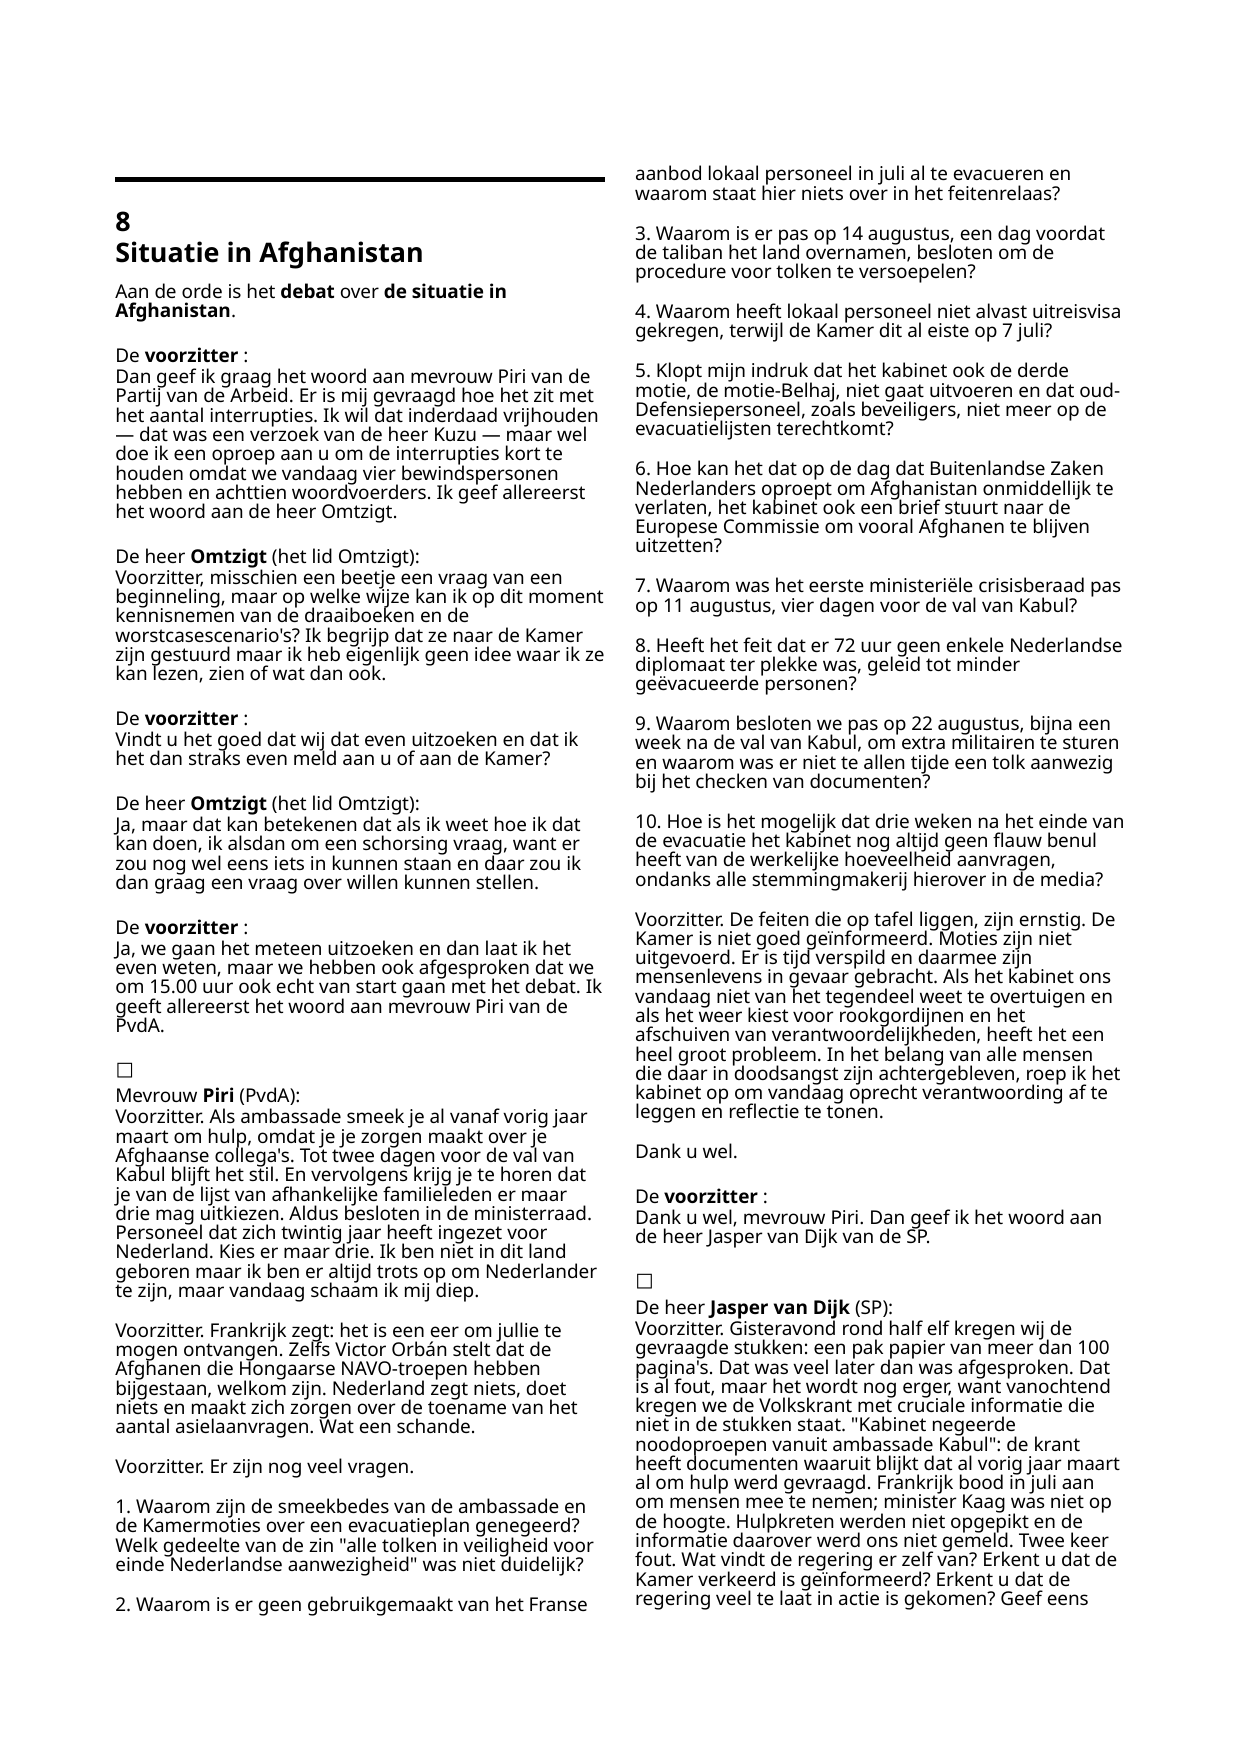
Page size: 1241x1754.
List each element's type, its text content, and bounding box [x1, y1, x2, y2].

text Situatie in Afghanistan [115, 239, 605, 283]
text 1. Waarom zijn de smeekbedes van de ambassade en de Kamermoties over een evacuatieplan genegeerd? Welk gedeelte van de zin "alle tolken in veiligheid voor einde Nederlandse aanwezigheid" was niet duidelijk? [115, 1498, 605, 1575]
text De voorzitter : [635, 1183, 1125, 1209]
text 5. Klopt mijn indruk dat het kabinet ook de derde motie, de motie-Belhaj, niet gaat uitvoeren en dat oud-Defensiepersoneel, zoals beveiligers, niet meer op de evacuatielijsten terechtkomt? [635, 362, 1125, 439]
text Voorzitter, misschien een beetje een vraag van een beginneling, maar op welke wijze kan ik op dit moment kennisnemen van de draaiboeken en de worstcasescenario's? Ik begrijp dat ze naar de Kamer zijn gestuurd maar ik heb eigenlijk geen idee waar ik ze kan lezen, zien of wat dan ook. [115, 569, 605, 684]
text 8 [115, 203, 605, 239]
text aanbod lokaal personeel in juli al te evacueren en waarom staat hier niets over in het feitenrelaas? [635, 165, 1125, 204]
text De heer Omtzigt (het lid Omtzigt): [115, 790, 605, 816]
text 3. Waarom is er pas op 14 augustus, een dag voordat de taliban het land overnamen, besloten om de procedure voor tolken te versoepelen? [635, 224, 1125, 282]
text Voorzitter. Als ambassade smeek je al vanaf vorig jaar maart om hulp, omdat je je zorgen maakt over je Afghaanse collega's. Tot twee dagen voor de val van Kabul blijft het stil. En vervolgens krijg je te horen dat je van de lijst van afhankelijke familieleden er maar drie mag uitkiezen. Aldus besloten in de ministerraad. Personeel dat zich twintig jaar heeft ingezet voor Nederland. Kies er maar drie. Ik ben niet in dit land geboren maar ik ben er altijd trots op om Nederlander te zijn, maar vandaag schaam ik mij diep. [115, 1108, 605, 1301]
text 4. Waarom heeft lokaal personeel niet alvast uitreisvisa gekregen, terwijl de Kamer dit al eiste op 7 juli? [635, 303, 1125, 342]
text Voorzitter. Frankrijk zegt: het is een eer om jullie te mogen ontvangen. Zelfs Victor Orbán stelt dat de Afghanen die Hongaarse NAVO-troepen hebben bijgestaan, welkom zijn. Nederland zegt niets, doet niets en maakt zich zorgen over de toename van het aantal asielaanvragen. Wat een schande. [115, 1322, 605, 1437]
text De voorzitter : [115, 705, 605, 731]
text ⬜ [115, 1057, 605, 1083]
text Dank u wel. [635, 1143, 1125, 1163]
text De heer Jasper van Dijk (SP): [635, 1294, 1125, 1320]
text 8. Heeft het feit dat er 72 uur geen enkele Nederlandse diplomaat ter plekke was, geleid tot minder geëvacueerde personen? [635, 637, 1125, 694]
text Ja, maar dat kan betekenen dat als ik weet hoe ik dat kan doen, ik alsdan om een schorsing vraag, want er zou nog wel eens iets in kunnen staan en daar zou ik dan graag een vraag over willen kunnen stellen. [115, 816, 605, 893]
text Aan de orde is het debat over de situatie in Afghanistan. [115, 283, 605, 322]
text 9. Waarom besloten we pas op 22 augustus, bijna een week na de val van Kabul, om extra militairen te sturen en waarom was er niet te allen tijde een tolk aanwezig bij het checken van documenten? [635, 715, 1125, 792]
text De voorzitter : [115, 342, 605, 368]
text 10. Hoe is het mogelijk dat drie weken na het einde van de evacuatie het kabinet nog altijd geen flauw benul heeft van de werkelijke hoeveelheid aanvragen, ondanks alle stemmingmakerij hierover in de media? [635, 813, 1125, 890]
text 2. Waarom is er geen gebruikgemaakt van het Franse [115, 1596, 605, 1615]
text Voorzitter. Er zijn nog veel vragen. [115, 1458, 605, 1477]
text De heer Omtzigt (het lid Omtzigt): [115, 543, 605, 569]
text Dan geef ik graag het woord aan mevrouw Piri van de Partij van de Arbeid. Er is mij gevraagd hoe het zit met het aantal interrupties. Ik wil dat inderdaad vrijhouden — dat was een verzoek van de heer Kuzu — maar wel doe ik een oproep aan u om de interrupties kort te houden omdat we vandaag vier bewindspersonen hebben en achttien woordvoerders. Ik geef allereerst het woord aan de heer Omtzigt. [115, 368, 605, 522]
text Ja, we gaan het meteen uitzoeken en dan laat ik het even weten, maar we hebben ook afgesproken dat we om 15.00 uur ook echt van start gaan met het debat. Ik geeft allereerst het woord aan mevrouw Piri van de PvdA. [115, 940, 605, 1036]
text Mevrouw Piri (PvdA): [115, 1083, 605, 1108]
text Voorzitter. De feiten die op tafel liggen, zijn ernstig. De Kamer is niet goed geïnformeerd. Moties zijn niet uitgevoerd. Er is tijd verspild en daarmee zijn mensenlevens in gevaar gebracht. Als het kabinet ons vandaag niet van het tegendeel weet te overtuigen en als het weer kiest voor rookgordijnen en het afschuiven van verantwoordelijkheden, heeft het een heel groot probleem. In het belang van alle mensen die daar in doodsangst zijn achtergebleven, roep ik het kabinet op om vandaag oprecht verantwoording af te leggen en reflectie te tonen. [635, 911, 1125, 1123]
text Vindt u het goed dat wij dat even uitzoeken en dat ik het dan straks even meld aan u of aan de Kamer? [115, 731, 605, 769]
text De voorzitter : [115, 914, 605, 940]
text ⬜ [635, 1269, 1125, 1294]
text Dank u wel, mevrouw Piri. Dan geef ik het woord aan de heer Jasper van Dijk van de SP. [635, 1209, 1125, 1248]
text 7. Waarom was het eerste ministeriële crisisberaad pas op 11 augustus, vier dagen voor de val van Kabul? [635, 577, 1125, 616]
text Voorzitter. Gisteravond rond half elf kregen wij de gevraagde stukken: een pak papier van meer dan 100 pagina's. Dat was veel later dan was afgesproken. Dat is al fout, maar het wordt nog erger, want vanochtend kregen we de Volkskrant met cruciale informatie die niet in de stukken staat. "Kabinet negeerde noodoproepen vanuit ambassade Kabul": de krant heeft documenten waaruit blijkt dat al vorig jaar maart al om hulp werd gevraagd. Frankrijk bood in juli aan om mensen mee te nemen; minister Kaag was niet op de hoogte. Hulpkreten werden niet opgepikt en de informatie daarover werd ons niet gemeld. Twee keer fout. Wat vindt de regering er zelf van? Erkent u dat de Kamer verkeerd is geïnformeerd? Erkent u dat de regering veel te laat in actie is gekomen? Geef eens [635, 1320, 1125, 1609]
text 6. Hoe kan het dat op de dag dat Buitenlandse Zaken Nederlanders oproept om Afghanistan onmiddellijk te verlaten, het kabinet ook een brief stuurt naar de Europese Commissie om vooral Afghanen te blijven uitzetten? [635, 460, 1125, 557]
